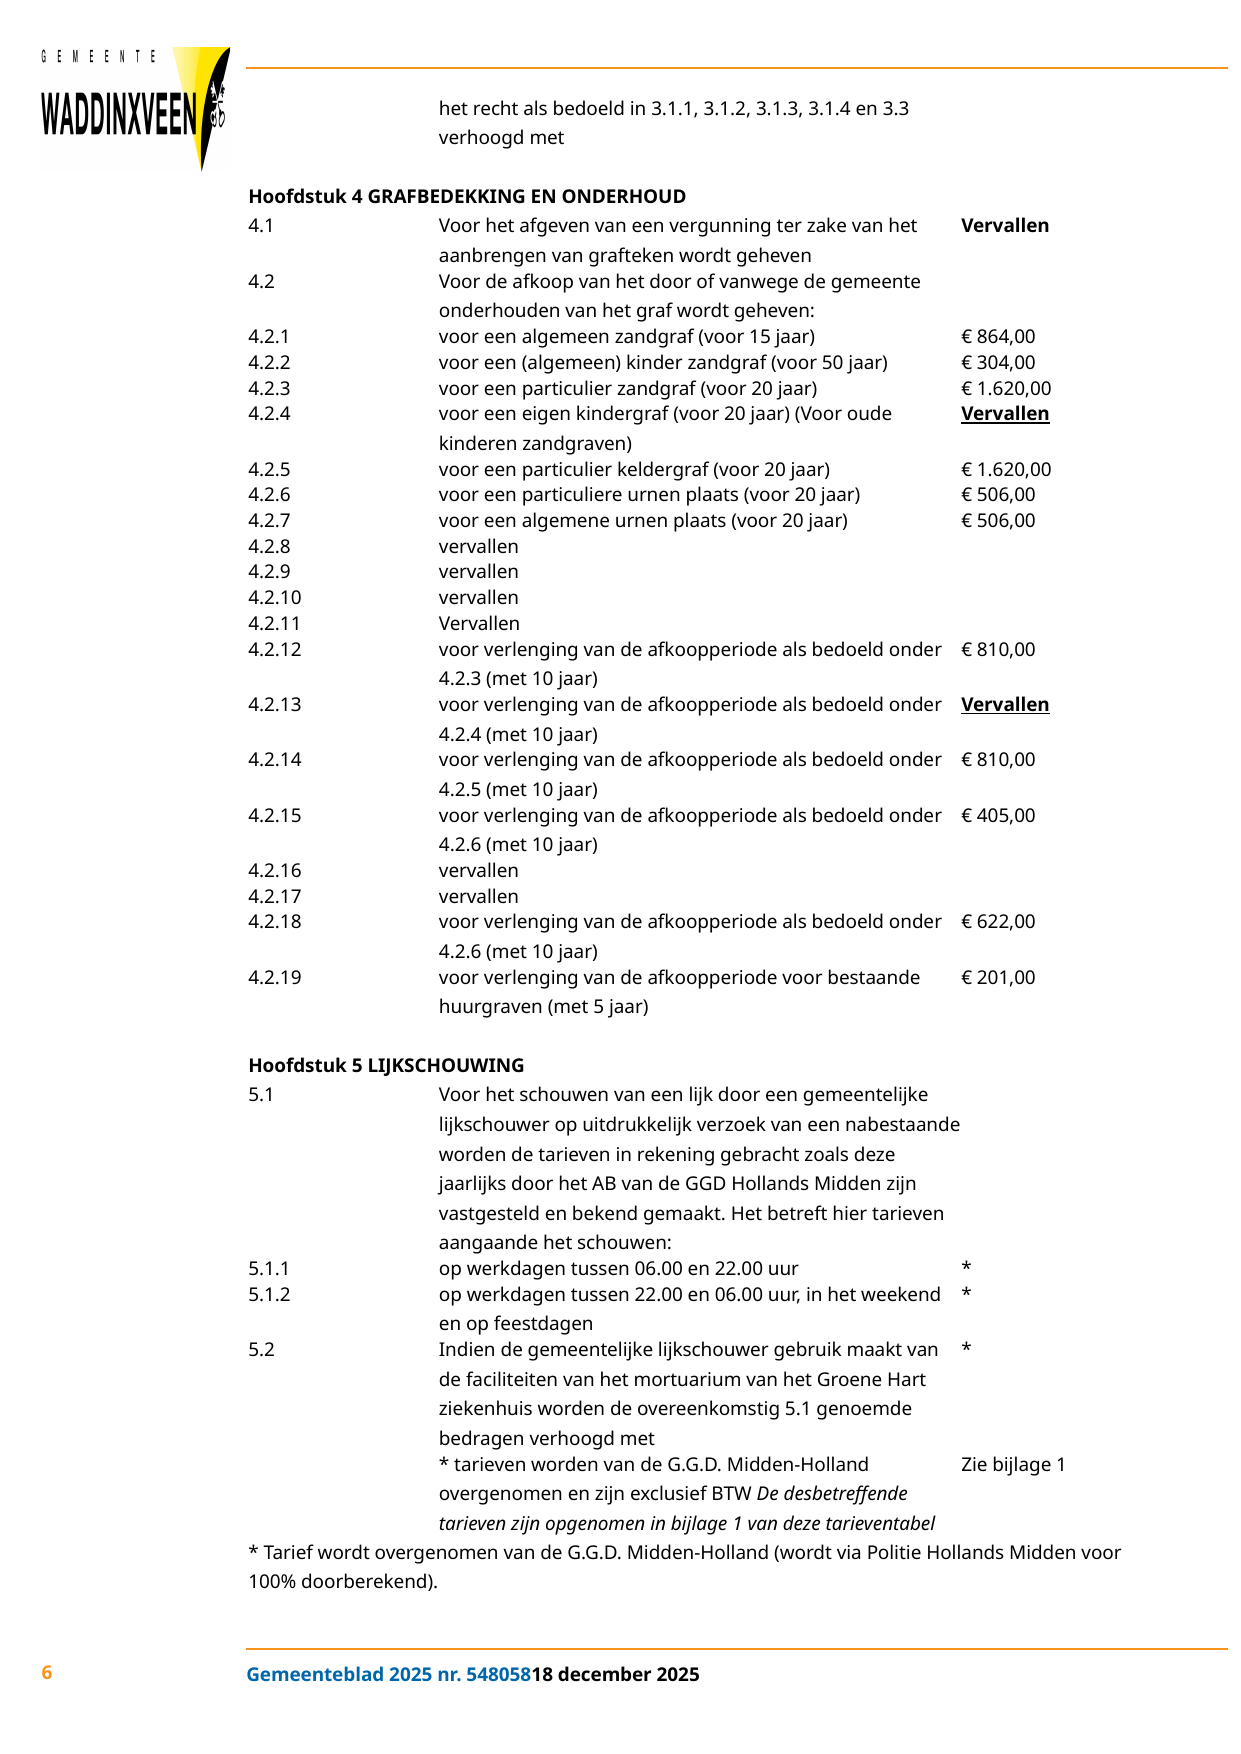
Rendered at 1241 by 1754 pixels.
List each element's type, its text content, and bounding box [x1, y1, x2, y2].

table_cell voor een (algemeen) kinder zandgraf (voor 50 jaar) [439, 349, 961, 375]
table_cell € 1.620,00 [961, 456, 1152, 481]
table_cell voor verlenging van de afkoopperiode als bedoeld onder 4.2.4 (met 10 jaar) [439, 691, 961, 746]
table_cell 4.2.14 [248, 746, 439, 802]
table_cell 4.2.10 [248, 584, 439, 610]
table_cell € 506,00 [961, 507, 1152, 533]
table_header 5.1 [248, 1082, 439, 1255]
table_cell 4.2.2 [248, 349, 439, 375]
table_cell € 201,00 [961, 964, 1152, 1019]
text Hoofdstuk 5 LIJKSCHOUWING [248, 1052, 1152, 1078]
table_cell 4.2.7 [248, 507, 439, 533]
table_cell € 622,00 [961, 909, 1152, 964]
table_cell voor verlenging van de afkoopperiode als bedoeld onder 4.2.6 (met 10 jaar) [439, 909, 961, 964]
table_cell * [961, 1336, 1152, 1451]
table_cell Vervallen [961, 400, 1152, 456]
text * Tarief wordt overgenomen van de G.G.D. Midden-Holland (wordt via Politie Hollands Midden voor 100% doorberekend). [248, 1539, 1152, 1594]
table_cell € 810,00 [961, 746, 1152, 802]
table_cell vervallen [439, 857, 961, 883]
table_cell 4.2.3 [248, 375, 439, 400]
table_cell [961, 268, 1152, 323]
table_cell [961, 857, 1152, 883]
table_cell 4.2.13 [248, 691, 439, 746]
table_cell 5.1.1 [248, 1255, 439, 1281]
table_cell € 810,00 [961, 636, 1152, 691]
table_cell voor een particulier keldergraf (voor 20 jaar) [439, 456, 961, 481]
table_cell [961, 533, 1152, 559]
table_cell vervallen [439, 883, 961, 908]
table_cell voor een algemene urnen plaats (voor 20 jaar) [439, 507, 961, 533]
table_cell € 304,00 [961, 349, 1152, 375]
table_cell [961, 610, 1152, 636]
table_cell 4.2.12 [248, 636, 439, 691]
table_cell vervallen [439, 533, 961, 559]
table_cell [248, 95, 439, 150]
table_cell voor verlenging van de afkoopperiode als bedoeld onder 4.2.6 (met 10 jaar) [439, 802, 961, 857]
table_cell Vervallen [439, 610, 961, 636]
table_header [961, 1082, 1152, 1255]
table_cell op werkdagen tussen 22.00 en 06.00 uur, in het weekend en op feestdagen [439, 1281, 961, 1336]
table_cell het recht als bedoeld in 3.1.1, 3.1.2, 3.1.3, 3.1.4 en 3.3 verhoogd met [439, 95, 961, 150]
table_cell * tarieven worden van de G.G.D. Midden-Holland overgenomen en zijn exclusief BTW De desbetreffende tarieven zijn opgenomen in bijlage 1 van deze tarieventabel [439, 1451, 961, 1536]
table_cell vervallen [439, 584, 961, 610]
table_cell Zie bijlage 1 [961, 1451, 1152, 1536]
table_header Voor het afgeven van een vergunning ter zake van het aanbrengen van grafteken wordt geheven [439, 213, 961, 268]
table_cell 4.2 [248, 268, 439, 323]
table_cell voor verlenging van de afkoopperiode voor bestaande huurgraven (met 5 jaar) [439, 964, 961, 1019]
table_cell voor een algemeen zandgraf (voor 15 jaar) [439, 323, 961, 349]
table_cell € 506,00 [961, 481, 1152, 507]
table_cell voor een eigen kindergraf (voor 20 jaar) (Voor oude kinderen zandgraven) [439, 400, 961, 456]
table_cell 4.2.15 [248, 802, 439, 857]
table_cell 4.2.11 [248, 610, 439, 636]
table_cell voor verlenging van de afkoopperiode als bedoeld onder 4.2.3 (met 10 jaar) [439, 636, 961, 691]
picture [41, 47, 231, 172]
table_cell Voor de afkoop van het door of vanwege de gemeente onderhouden van het graf wordt geheven: [439, 268, 961, 323]
table_cell 5.2 [248, 1336, 439, 1451]
table_cell [961, 883, 1152, 908]
text Hoofdstuk 4 GRAFBEDEKKING EN ONDERHOUD [248, 183, 1152, 209]
table_header Voor het schouwen van een lijk door een gemeentelijke lijkschouwer op uitdrukkelijk verzoek van een nabestaande worden de tarieven in rekening gebracht zoals deze jaarlijks door het AB van de GGD Hollands Midden zijn vastgesteld en bekend gemaakt. Het betreft hier tarieven aangaande het schouwen: [439, 1082, 961, 1255]
table_cell 4.2.18 [248, 909, 439, 964]
table_cell 4.2.5 [248, 456, 439, 481]
table_cell 4.2.6 [248, 481, 439, 507]
table_cell 5.1.2 [248, 1281, 439, 1336]
table_cell [961, 559, 1152, 584]
table_header Vervallen [961, 213, 1152, 268]
table_cell € 405,00 [961, 802, 1152, 857]
table_cell [961, 95, 1152, 150]
table_cell * [961, 1255, 1152, 1281]
table_cell € 1.620,00 [961, 375, 1152, 400]
table_cell Vervallen [961, 691, 1152, 746]
table_cell voor verlenging van de afkoopperiode als bedoeld onder 4.2.5 (met 10 jaar) [439, 746, 961, 802]
table_cell 4.2.4 [248, 400, 439, 456]
table_cell 4.2.16 [248, 857, 439, 883]
table_header 4.1 [248, 213, 439, 268]
table_cell 4.2.1 [248, 323, 439, 349]
table_cell 4.2.17 [248, 883, 439, 908]
table_cell op werkdagen tussen 06.00 en 22.00 uur [439, 1255, 961, 1281]
table_cell € 864,00 [961, 323, 1152, 349]
table_cell Indien de gemeentelijke lijkschouwer gebruik maakt van de faciliteiten van het mortuarium van het Groene Hart ziekenhuis worden de overeenkomstig 5.1 genoemde bedragen verhoogd met [439, 1336, 961, 1451]
table_cell [248, 1451, 439, 1536]
table_cell * [961, 1281, 1152, 1336]
table_cell [961, 584, 1152, 610]
table_cell 4.2.19 [248, 964, 439, 1019]
table_cell voor een particuliere urnen plaats (voor 20 jaar) [439, 481, 961, 507]
table_cell voor een particulier zandgraf (voor 20 jaar) [439, 375, 961, 400]
table_cell 4.2.9 [248, 559, 439, 584]
table_cell vervallen [439, 559, 961, 584]
table_cell 4.2.8 [248, 533, 439, 559]
